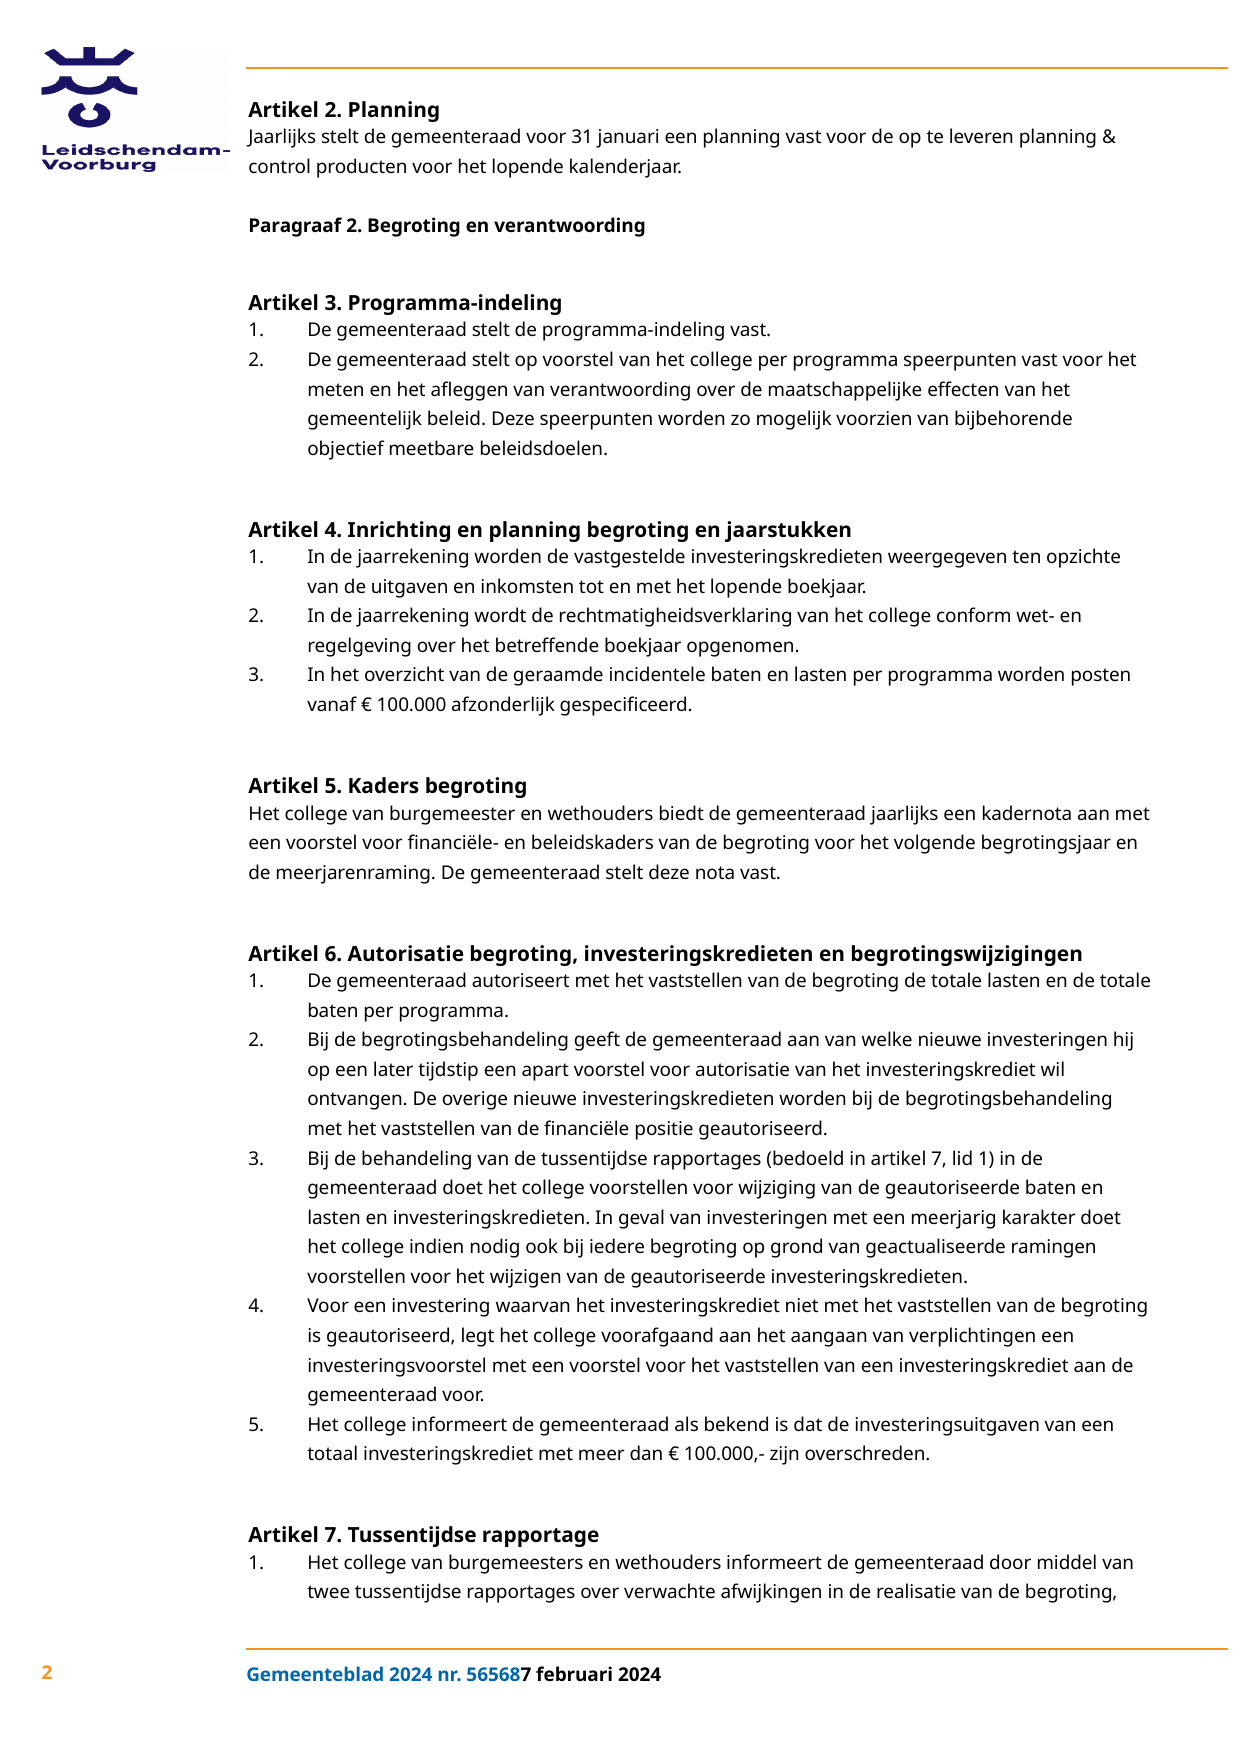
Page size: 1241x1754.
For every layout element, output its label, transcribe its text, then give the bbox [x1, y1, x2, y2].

list De gemeenteraad stelt de programma-indeling vast. [248, 317, 1152, 342]
text Artikel 5. Kaders begroting [248, 771, 1152, 800]
text Artikel 2. Planning [248, 95, 1152, 123]
list Bij de behandeling van de tussentijdse rapportages (bedoeld in artikel 7, lid 1) in de gemeenteraad doet het college voorstellen voor wijziging van de geautoriseerde baten en lasten en investeringskredieten. In geval van investeringen met een meerjarig karakter doet het college indien nodig ook bij iedere begroting op grond van geactualiseerde ramingen voorstellen voor het wijzigen van de geautoriseerde investeringskredieten. [248, 1145, 1152, 1289]
list Het college informeert de gemeenteraad als bekend is dat de investeringsuitgaven van een totaal investeringskrediet met meer dan € 100.000,- zijn overschreden. [248, 1411, 1152, 1466]
text Artikel 6. Autorisatie begroting, investeringskredieten en begrotingswijzigingen [248, 939, 1152, 967]
list Voor een investering waarvan het investeringskrediet niet met het vaststellen van de begroting is geautoriseerd, legt het college voorafgaand aan het aangaan van verplichtingen een investeringsvoorstel met een voorstel voor het vaststellen van een investeringskrediet aan de gemeenteraad voor. [248, 1293, 1152, 1407]
text Artikel 7. Tussentijdse rapportage [248, 1521, 1152, 1549]
text Artikel 3. Programma-indeling [248, 288, 1152, 317]
text Het college van burgemeester en wethouders biedt de gemeenteraad jaarlijks een kadernota aan met een voorstel voor financiële- en beleidskaders van de begroting voor het volgende begrotingsjaar en de meerjarenraming. De gemeenteraad stelt deze nota vast. [248, 800, 1152, 884]
text Jaarlijks stelt de gemeenteraad voor 31 januari een planning vast voor de op te leveren planning & control producten voor het lopende kalenderjaar. [248, 123, 1152, 178]
text Artikel 4. Inrichting en planning begroting en jaarstukken [248, 515, 1152, 543]
list De gemeenteraad stelt op voorstel van het college per programma speerpunten vast voor het meten en het afleggen van verantwoording over de maatschappelijke effecten van het gemeentelijk beleid. Deze speerpunten worden zo mogelijk voorzien van bijbehorende objectief meetbare beleidsdoelen. [248, 346, 1152, 461]
list In de jaarrekening worden de vastgestelde investeringskredieten weergegeven ten opzichte van de uitgaven en inkomsten tot en met het lopende boekjaar. [248, 543, 1152, 599]
list In het overzicht van de geraamde incidentele baten en lasten per programma worden posten vanaf € 100.000 afzonderlijk gespecificeerd. [248, 662, 1152, 717]
picture [41, 47, 231, 172]
list De gemeenteraad autoriseert met het vaststellen van de begroting de totale lasten en de totale baten per programma. [248, 967, 1152, 1023]
text Paragraaf 2. Begroting en verantwoording [248, 212, 1152, 238]
list Het college van burgemeesters en wethouders informeert de gemeenteraad door middel van twee tussentijdse rapportages over verwachte afwijkingen in de realisatie van de begroting, [248, 1549, 1152, 1604]
list Bij de begrotingsbehandeling geeft de gemeenteraad aan van welke nieuwe investeringen hij op een later tijdstip een apart voorstel voor autorisatie van het investeringskrediet wil ontvangen. De overige nieuwe investeringskredieten worden bij de begrotingsbehandeling met het vaststellen van de financiële positie geautoriseerd. [248, 1026, 1152, 1141]
list In de jaarrekening wordt de rechtmatigheidsverklaring van het college conform wet- en regelgeving over het betreffende boekjaar opgenomen. [248, 602, 1152, 658]
